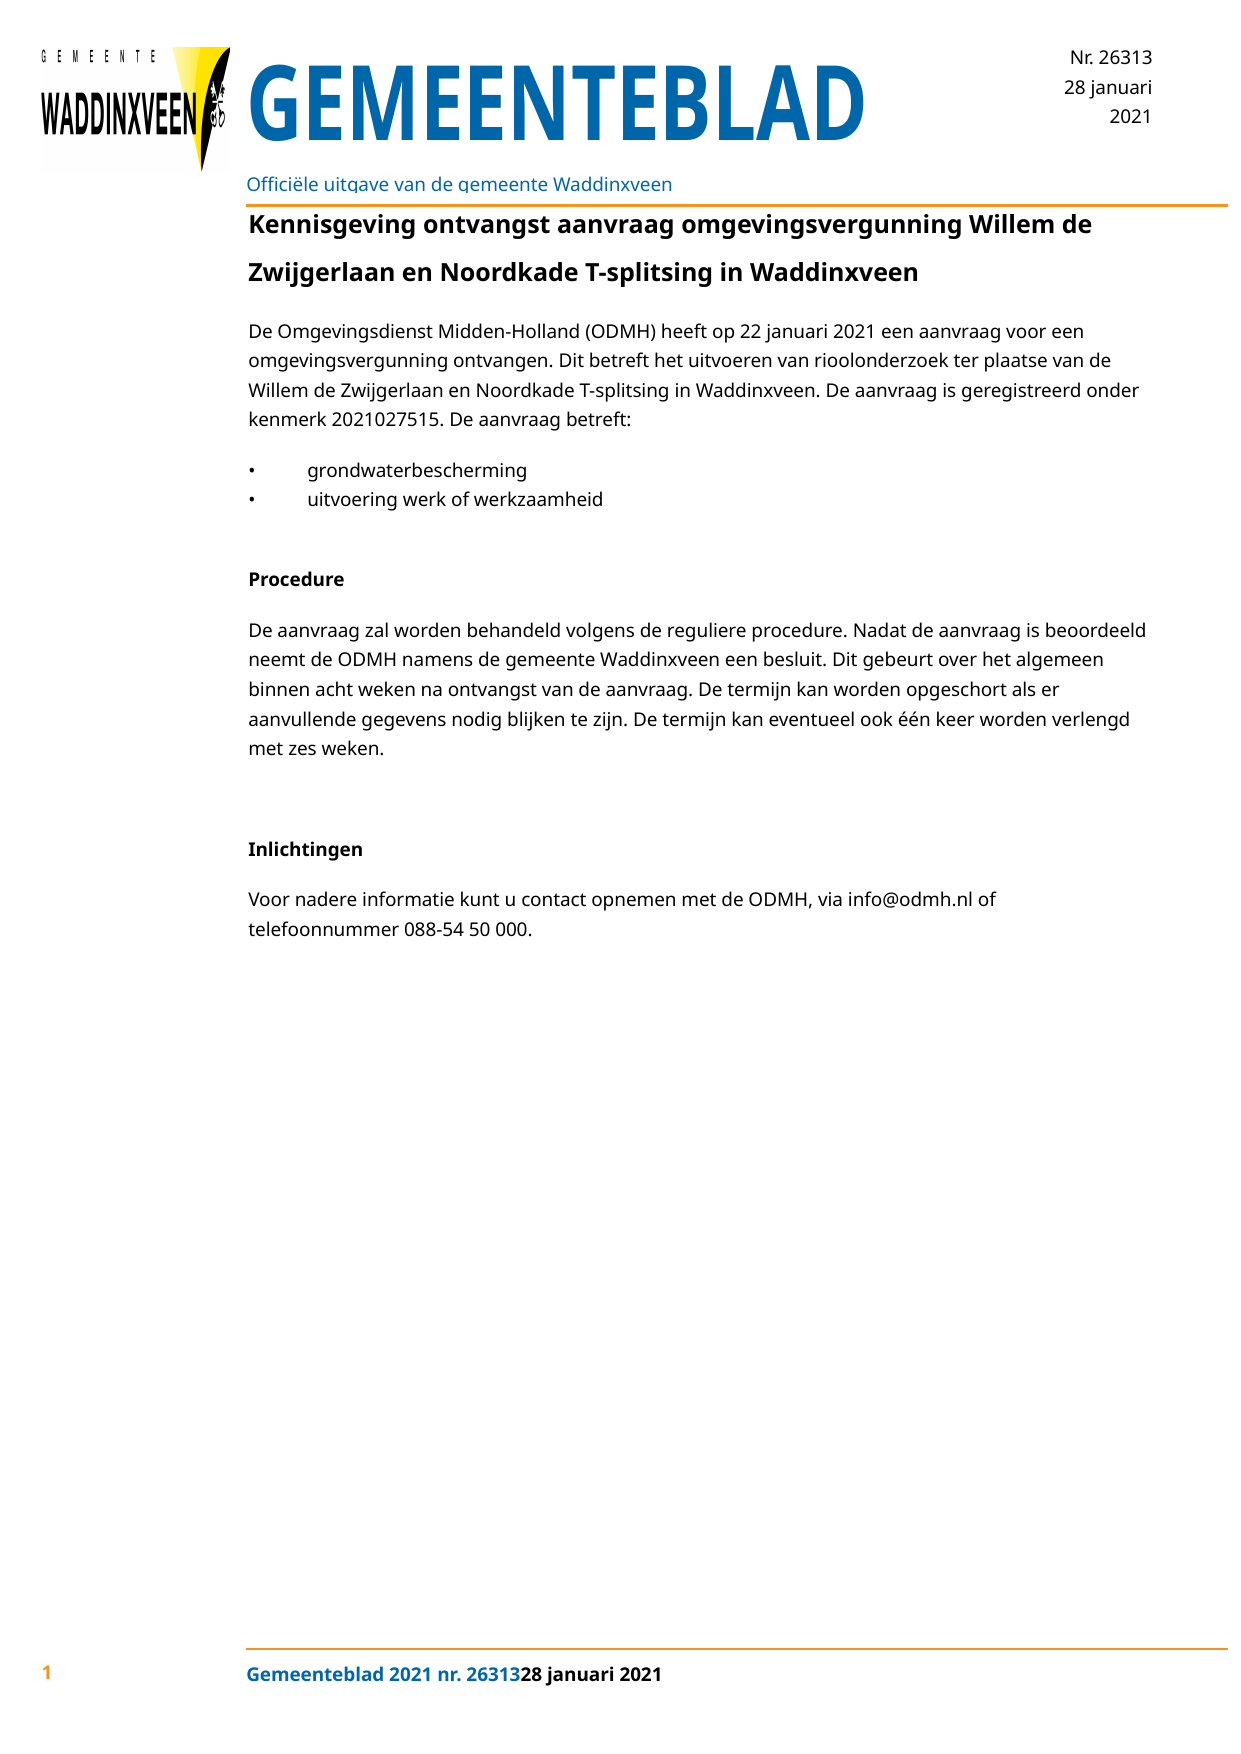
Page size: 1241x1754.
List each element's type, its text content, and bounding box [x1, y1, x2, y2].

text Inlichtingen [248, 836, 1152, 862]
text Voor nadere informatie kunt u contact opnemen met de ODMH, via info@odmh.nl of telefoonnummer 088-54 50 000. [248, 887, 1152, 942]
text De aanvraag zal worden behandeld volgens de reguliere procedure. Nadat de aanvraag is beoordeeld neemt de ODMH namens de gemeente Waddinxveen een besluit. Dit gebeurt over het algemeen binnen acht weken na ontvangst van de aanvraag. De termijn kan worden opgeschort als er aanvullende gegevens nodig blijken te zijn. De termijn kan eventueel ook één keer worden verlengd met zes weken. [248, 617, 1152, 761]
text De Omgevingsdienst Midden-Holland (ODMH) heeft op 22 januari 2021 een aanvraag voor een omgevingsvergunning ontvangen. Dit betreft het uitvoeren van rioolonderzoek ter plaatse van de Willem de Zwijgerlaan en Noordkade T-splitsing in Waddinxveen. De aanvraag is geregistreerd onder kenmerk 2021027515. De aanvraag betreft: [248, 318, 1152, 432]
picture [41, 47, 231, 172]
text Kennisgeving ontvangst aanvraag omgevingsvergunning Willem de Zwijgerlaan en Noordkade T-splitsing in Waddinxveen [248, 207, 1152, 288]
text Procedure [248, 567, 1152, 592]
list grondwaterbescherming [248, 457, 1152, 483]
list uitvoering werk of werkzaamheid [248, 487, 1152, 512]
